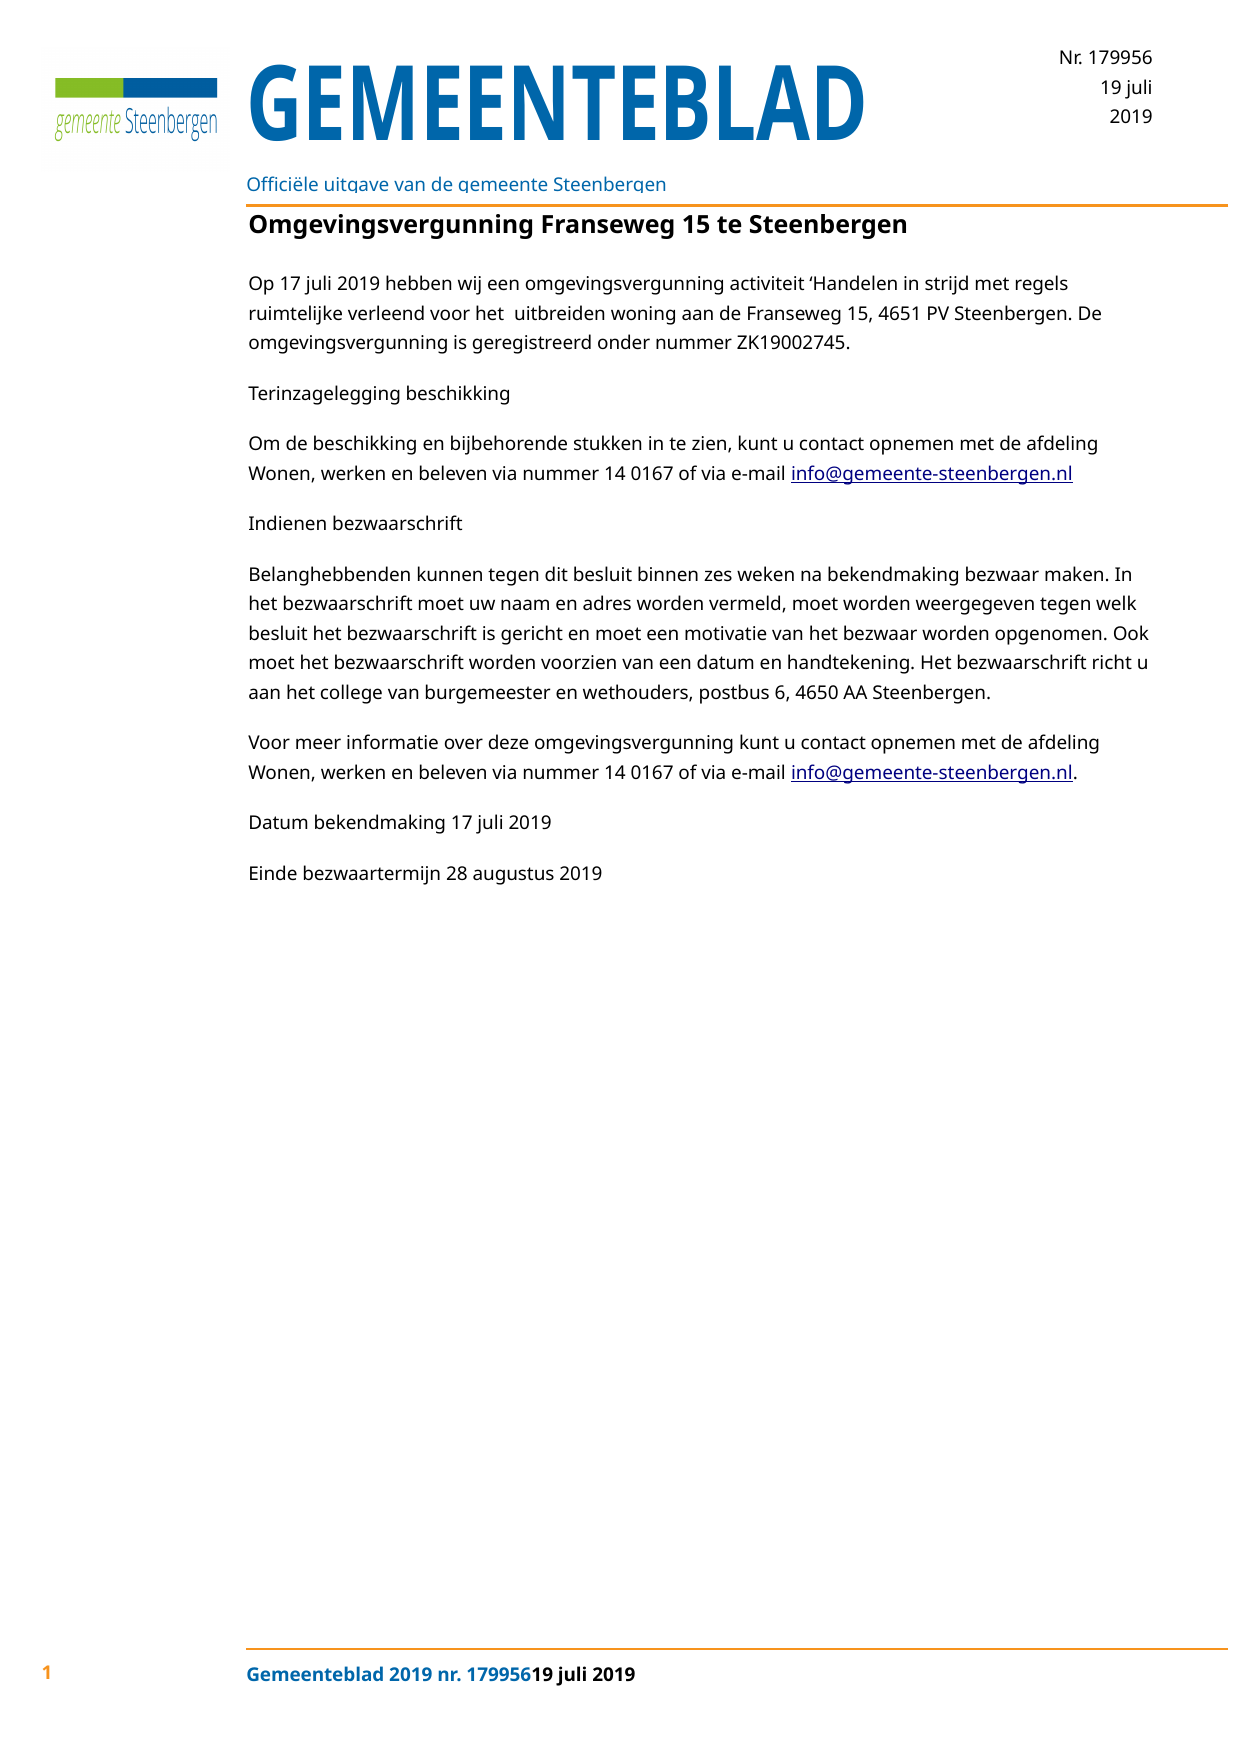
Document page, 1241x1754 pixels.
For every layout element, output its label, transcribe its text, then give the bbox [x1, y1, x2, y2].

text Einde bezwaartermijn 28 augustus 2019 [248, 860, 1152, 886]
text Omgevingsvergunning Franseweg 15 te Steenbergen [248, 207, 1152, 241]
text Datum bekendmaking 17 juli 2019 [248, 809, 1152, 835]
text Op 17 juli 2019 hebben wij een omgevingsvergunning activiteit ‘Handelen in strijd met regels ruimtelijke verleend voor het uitbreiden woning aan de Franseweg 15, 4651 PV Steenbergen. De omgevingsvergunning is geregistreerd onder nummer ZK19002745. [248, 270, 1152, 355]
text Belanghebbenden kunnen tegen dit besluit binnen zes weken na bekendmaking bezwaar maken. In het bezwaarschrift moet uw naam en adres worden vermeld, moet worden weergegeven tegen welk besluit het bezwaarschrift is gericht en moet een motivatie van het bezwaar worden opgenomen. Ook moet het bezwaarschrift worden voorzien van een datum en handtekening. Het bezwaarschrift richt u aan het college van burgemeester en wethouders, postbus 6, 4650 AA Steenbergen. [248, 561, 1152, 705]
text Voor meer informatie over deze omgevingsvergunning kunt u contact opnemen met de afdeling Wonen, werken en beleven via nummer 14 0167 of via e-mail info@gemeente-steenbergen.nl. [248, 729, 1152, 785]
text Om de beschikking en bijbehorende stukken in te zien, kunt u contact opnemen met de afdeling Wonen, werken en beleven via nummer 14 0167 of via e-mail info@gemeente-steenbergen.nl [248, 430, 1152, 486]
text Indienen bezwaarschrift [248, 510, 1152, 536]
text Terinzagelegging beschikking [248, 380, 1152, 406]
picture [41, 47, 231, 172]
